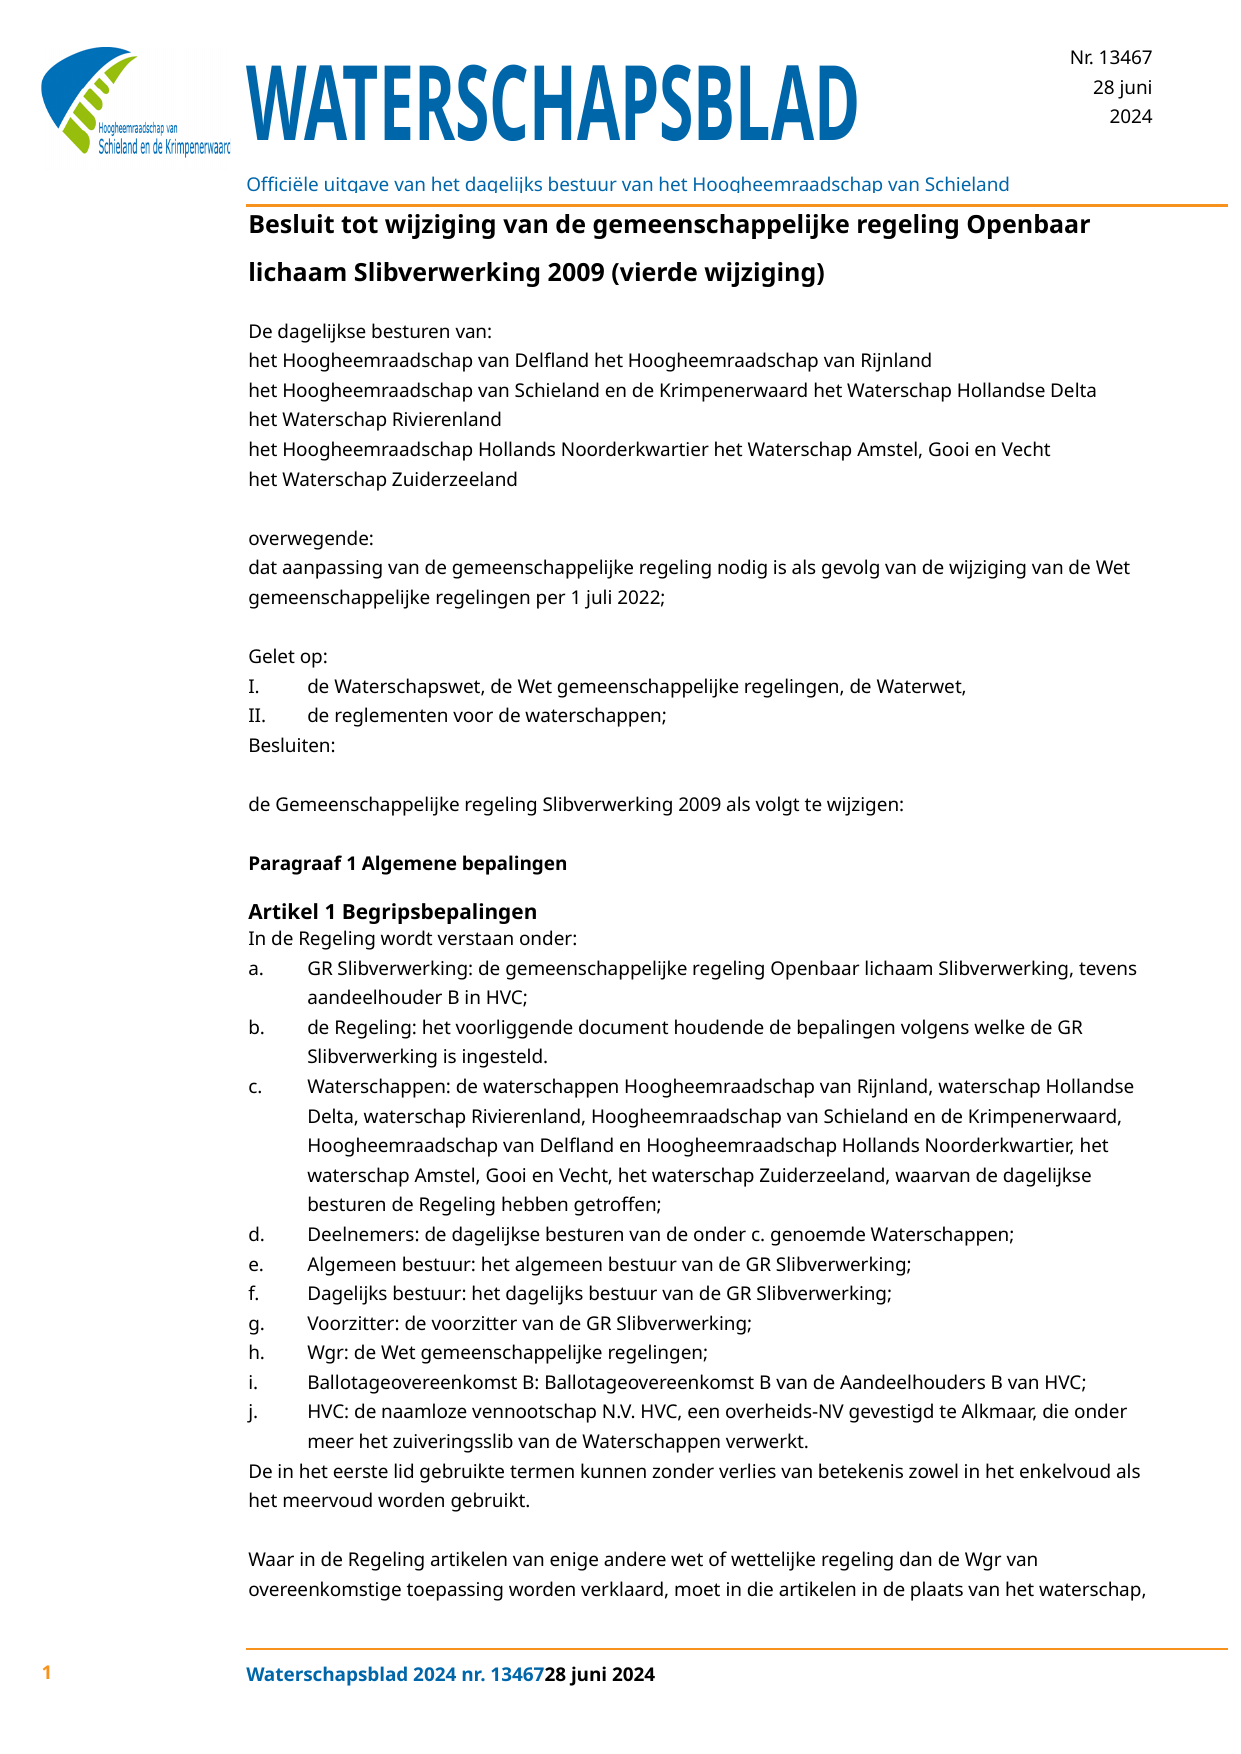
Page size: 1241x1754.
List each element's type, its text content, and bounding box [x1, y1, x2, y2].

list de Regeling: het voorliggende document houdende de bepalingen volgens welke de GR Slibverwerking is ingesteld. [248, 1014, 1152, 1069]
list Waterschappen: de waterschappen Hoogheemraadschap van Rijnland, waterschap Hollandse Delta, waterschap Rivierenland, Hoogheemraadschap van Schieland en de Krimpenerwaard, Hoogheemraadschap van Delfland en Hoogheemraadschap Hollands Noorderkwartier, het waterschap Amstel, Gooi en Vecht, het waterschap Zuiderzeeland, waarvan de dagelijkse besturen de Regeling hebben getroffen; [248, 1073, 1152, 1217]
list Ballotageovereenkomst B: Ballotageovereenkomst B van de Aandeelhouders B van HVC; [248, 1369, 1152, 1395]
list Deelnemers: de dagelijkse besturen van de onder c. genoemde Waterschappen; [248, 1221, 1152, 1247]
picture [41, 47, 231, 172]
text het Waterschap Rivierenland [248, 407, 1152, 432]
text De dagelijkse besturen van: [248, 318, 1152, 344]
text Waar in de Regeling artikelen van enige andere wet of wettelijke regeling dan de Wgr van overeenkomstige toepassing worden verklaard, moet in die artikelen in de plaats van het waterschap, [248, 1547, 1152, 1602]
list de Waterschapswet, de Wet gemeenschappelijke regelingen, de Waterwet, [248, 673, 1152, 699]
text overwegende: [248, 525, 1152, 551]
list GR Slibverwerking: de gemeenschappelijke regeling Openbaar lichaam Slibverwerking, tevens aandeelhouder B in HVC; [248, 955, 1152, 1010]
list de reglementen voor de waterschappen; [248, 702, 1152, 728]
text Besluit tot wijziging van de gemeenschappelijke regeling Openbaar lichaam Slibverwerking 2009 (vierde wijziging) [248, 207, 1152, 288]
list Voorzitter: de voorzitter van de GR Slibverwerking; [248, 1310, 1152, 1336]
text het Hoogheemraadschap van Schieland en de Krimpenerwaard het Waterschap Hollandse Delta [248, 377, 1152, 403]
list Dagelijks bestuur: het dagelijks bestuur van de GR Slibverwerking; [248, 1280, 1152, 1306]
text Artikel 1 Begripsbepalingen [248, 897, 1152, 925]
text het Waterschap Zuiderzeeland [248, 466, 1152, 492]
text Besluiten: [248, 732, 1152, 758]
text het Hoogheemraadschap Hollands Noorderkwartier het Waterschap Amstel, Gooi en Vecht [248, 436, 1152, 462]
text het Hoogheemraadschap van Delfland het Hoogheemraadschap van Rijnland [248, 347, 1152, 373]
list HVC: de naamloze vennootschap N.V. HVC, een overheids-NV gevestigd te Alkmaar, die onder meer het zuiveringsslib van de Waterschappen verwerkt. [248, 1399, 1152, 1454]
list Algemeen bestuur: het algemeen bestuur van de GR Slibverwerking; [248, 1251, 1152, 1277]
text De in het eerste lid gebruikte termen kunnen zonder verlies van betekenis zowel in het enkelvoud als het meervoud worden gebruikt. [248, 1458, 1152, 1513]
text Gelet op: [248, 643, 1152, 669]
text de Gemeenschappelijke regeling Slibverwerking 2009 als volgt te wijzigen: [248, 791, 1152, 817]
text dat aanpassing van de gemeenschappelijke regeling nodig is als gevolg van de wijziging van de Wet gemeenschappelijke regelingen per 1 juli 2022; [248, 554, 1152, 610]
text In de Regeling wordt verstaan onder: [248, 925, 1152, 951]
text Paragraaf 1 Algemene bepalingen [248, 850, 1152, 876]
list Wgr: de Wet gemeenschappelijke regelingen; [248, 1339, 1152, 1365]
